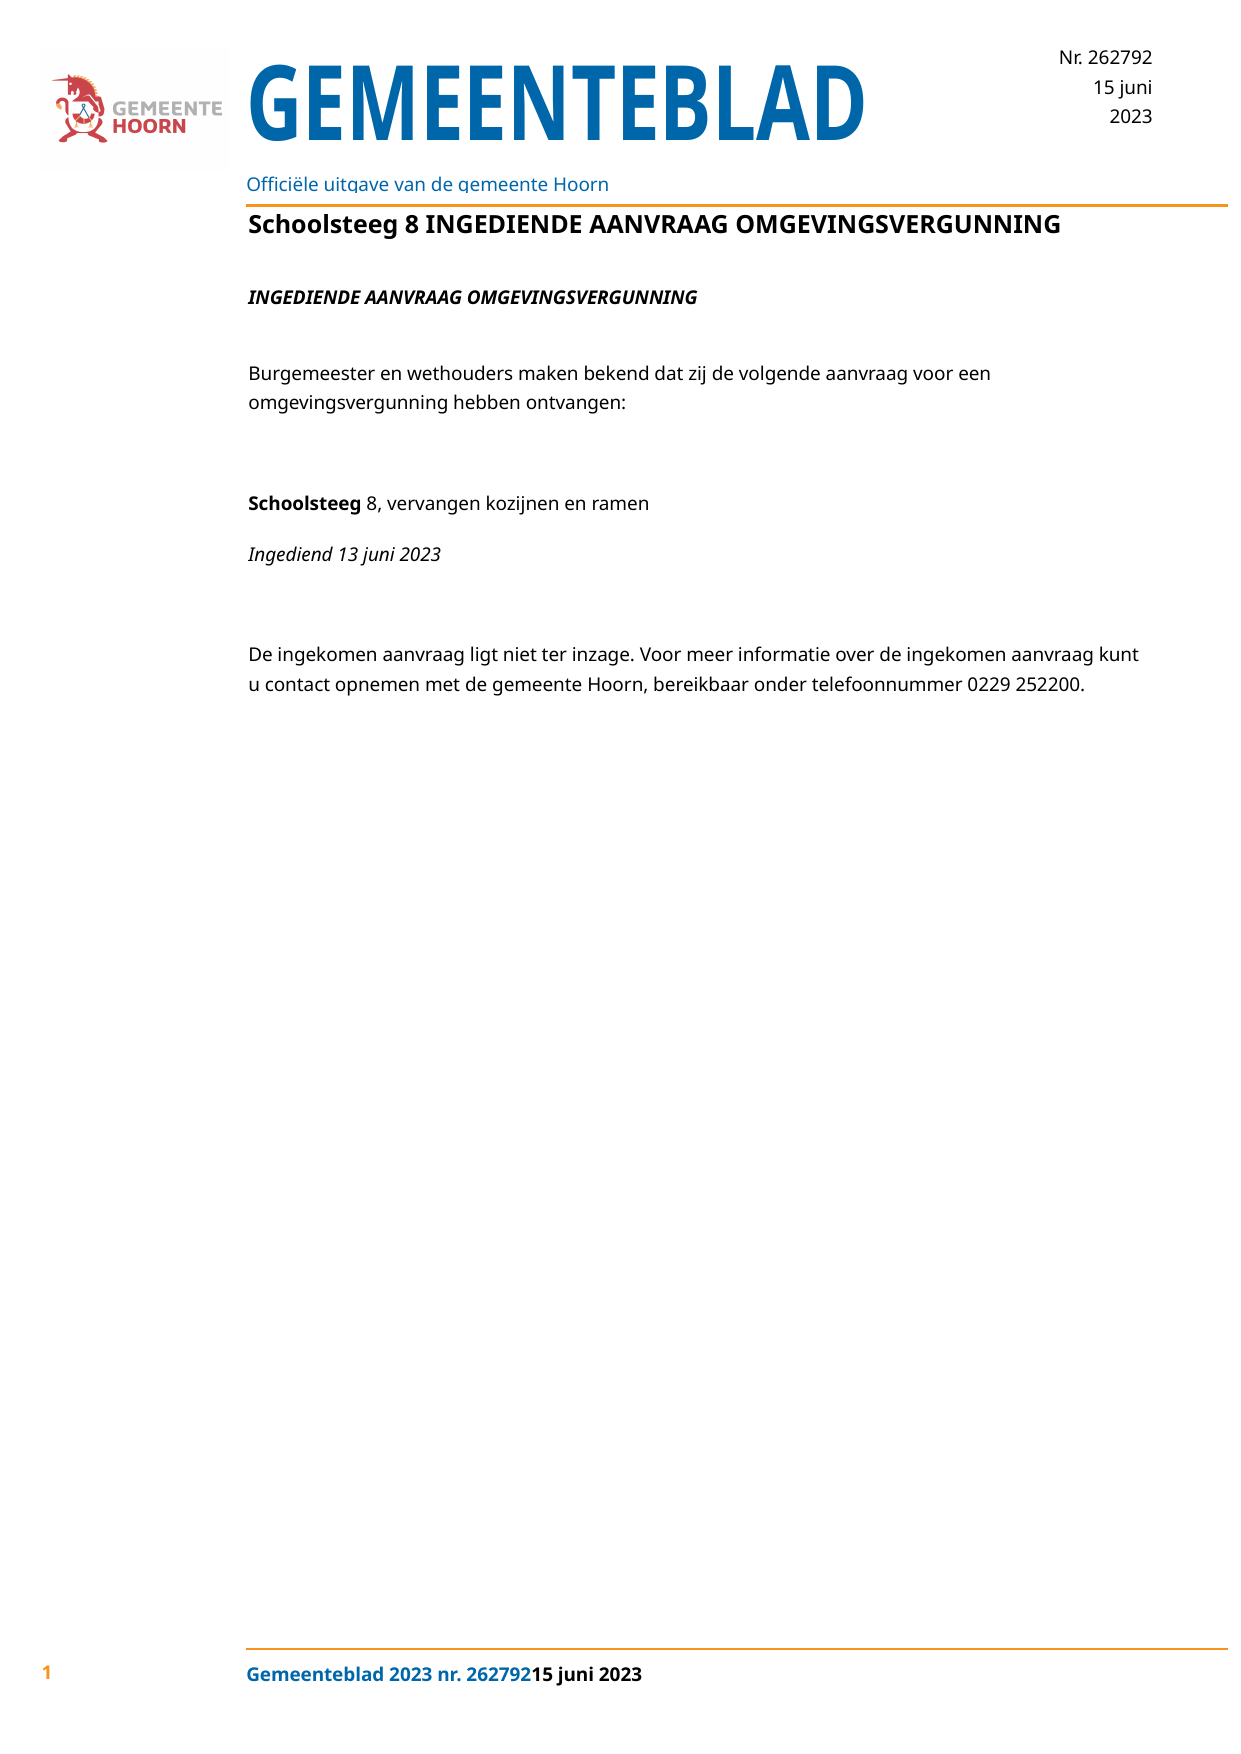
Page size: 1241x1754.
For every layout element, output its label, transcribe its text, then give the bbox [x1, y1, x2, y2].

text De ingekomen aanvraag ligt niet ter inzage. Voor meer informatie over de ingekomen aanvraag kunt u contact opnemen met de gemeente Hoorn, bereikbaar onder telefoonnummer 0229 252200. [248, 642, 1152, 697]
text Schoolsteeg 8 INGEDIENDE AANVRAAG OMGEVINGSVERGUNNING [248, 207, 1152, 241]
text INGEDIENDE AANVRAAG OMGEVINGSVERGUNNING [248, 284, 1152, 309]
picture [41, 47, 231, 172]
text Burgemeester en wethouders maken bekend dat zij de volgende aanvraag voor een omgevingsvergunning hebben ontvangen: [248, 360, 1152, 415]
text Ingediend 13 juni 2023 [248, 541, 1152, 567]
text Schoolsteeg 8, vervangen kozijnen en ramen [248, 490, 1152, 516]
